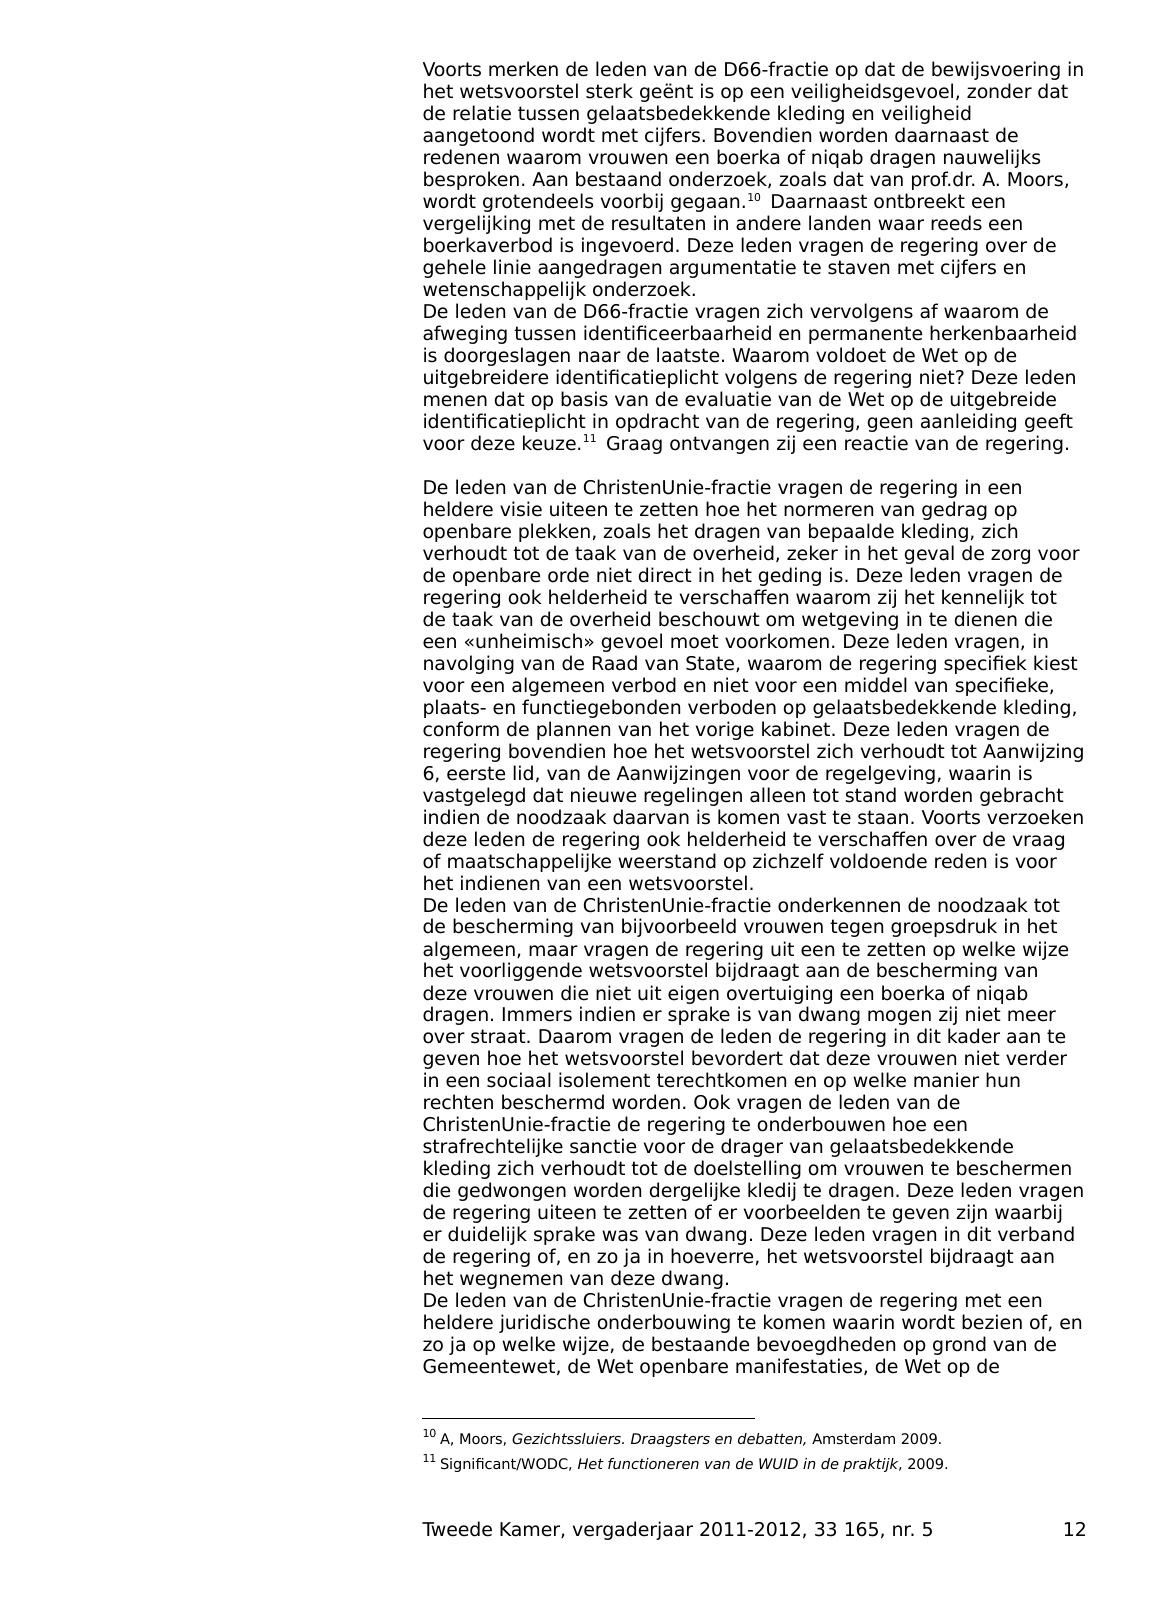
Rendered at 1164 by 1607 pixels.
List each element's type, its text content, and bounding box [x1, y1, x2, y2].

text A, Moors, Gezichtssluiers. Draagsters en debatten, Amsterdam 2009. [422, 1427, 1087, 1449]
text Significant/WODC, Het functioneren van de WUID in de praktijk, 2009. [422, 1452, 1087, 1474]
text Voorts merken de leden van de D66-fractie op dat de bewijsvoering in het wetsvoorstel sterk geënt is op een veiligheidsgevoel, zonder dat de relatie tussen gelaatsbedekkende kleding en veiligheid aangetoond wordt met cijfers. Bovendien worden daarnaast de redenen waarom vrouwen een boerka of niqab dragen nauwelijks besproken. Aan bestaand onderzoek, zoals dat van prof.dr. A. Moors, wordt grotendeels voorbij gegaan. Daarnaast ontbreekt een vergelijking met de resultaten in andere landen waar reeds een boerkaverbod is ingevoerd. Deze leden vragen de regering over de gehele linie aangedragen argumentatie te staven met cijfers en wetenschappelijk onderzoek. [422, 59, 1087, 301]
text De leden van de ChristenUnie-fractie onderkennen de noodzaak tot de bescherming van bijvoorbeeld vrouwen tegen groepsdruk in het algemeen, maar vragen de regering uit een te zetten op welke wijze het voorliggende wetsvoorstel bijdraagt aan de bescherming van deze vrouwen die niet uit eigen overtuiging een boerka of niqab dragen. Immers indien er sprake is van dwang mogen zij niet meer over straat. Daarom vragen de leden de regering in dit kader aan te geven hoe het wetsvoorstel bevordert dat deze vrouwen niet verder in een sociaal isolement terechtkomen en op welke manier hun rechten beschermd worden. Ook vragen de leden van de ChristenUnie-fractie de regering te onderbouwen hoe een strafrechtelijke sanctie voor de drager van gelaatsbedekkende kleding zich verhoudt tot de doelstelling om vrouwen te beschermen die gedwongen worden dergelijke kledij te dragen. Deze leden vragen de regering uiteen te zetten of er voorbeelden te geven zijn waarbij er duidelijk sprake was van dwang. Deze leden vragen in dit verband de regering of, en zo ja in hoeverre, het wetsvoorstel bijdraagt aan het wegnemen van deze dwang. [422, 894, 1087, 1290]
text De leden van de ChristenUnie-fractie vragen de regering in een heldere visie uiteen te zetten hoe het normeren van gedrag op openbare plekken, zoals het dragen van bepaalde kleding, zich verhoudt tot de taak van de overheid, zeker in het geval de zorg voor de openbare orde niet direct in het geding is. Deze leden vragen de regering ook helderheid te verschaffen waarom zij het kennelijk tot de taak van de overheid beschouwt om wetgeving in te dienen die een «unheimisch» gevoel moet voorkomen. Deze leden vragen, in navolging van de Raad van State, waarom de regering specifiek kiest voor een algemeen verbod en niet voor een middel van specifieke, plaats- en functiegebonden verboden op gelaatsbedekkende kleding, conform de plannen van het vorige kabinet. Deze leden vragen de regering bovendien hoe het wetsvoorstel zich verhoudt tot Aanwijzing 6, eerste lid, van de Aanwijzingen voor de regelgeving, waarin is vastgelegd dat nieuwe regelingen alleen tot stand worden gebracht indien de noodzaak daarvan is komen vast te staan. Voorts verzoeken deze leden de regering ook helderheid te verschaffen over de vraag of maatschappelijke weerstand op zichzelf voldoende reden is voor het indienen van een wetsvoorstel. [422, 477, 1087, 894]
text De leden van de D66-fractie vragen zich vervolgens af waarom de afweging tussen identificeerbaarheid en permanente herkenbaarheid is doorgeslagen naar de laatste. Waarom voldoet de Wet op de uitgebreidere identificatieplicht volgens de regering niet? Deze leden menen dat op basis van de evaluatie van de Wet op de uitgebreide identificatieplicht in opdracht van de regering, geen aanleiding geeft voor deze keuze. Graag ontvangen zij een reactie van de regering. [422, 301, 1087, 455]
text De leden van de ChristenUnie-fractie vragen de regering met een heldere juridische onderbouwing te komen waarin wordt bezien of, en zo ja op welke wijze, de bestaande bevoegdheden op grond van de Gemeentewet, de Wet openbare manifestaties, de Wet op de [422, 1290, 1087, 1378]
